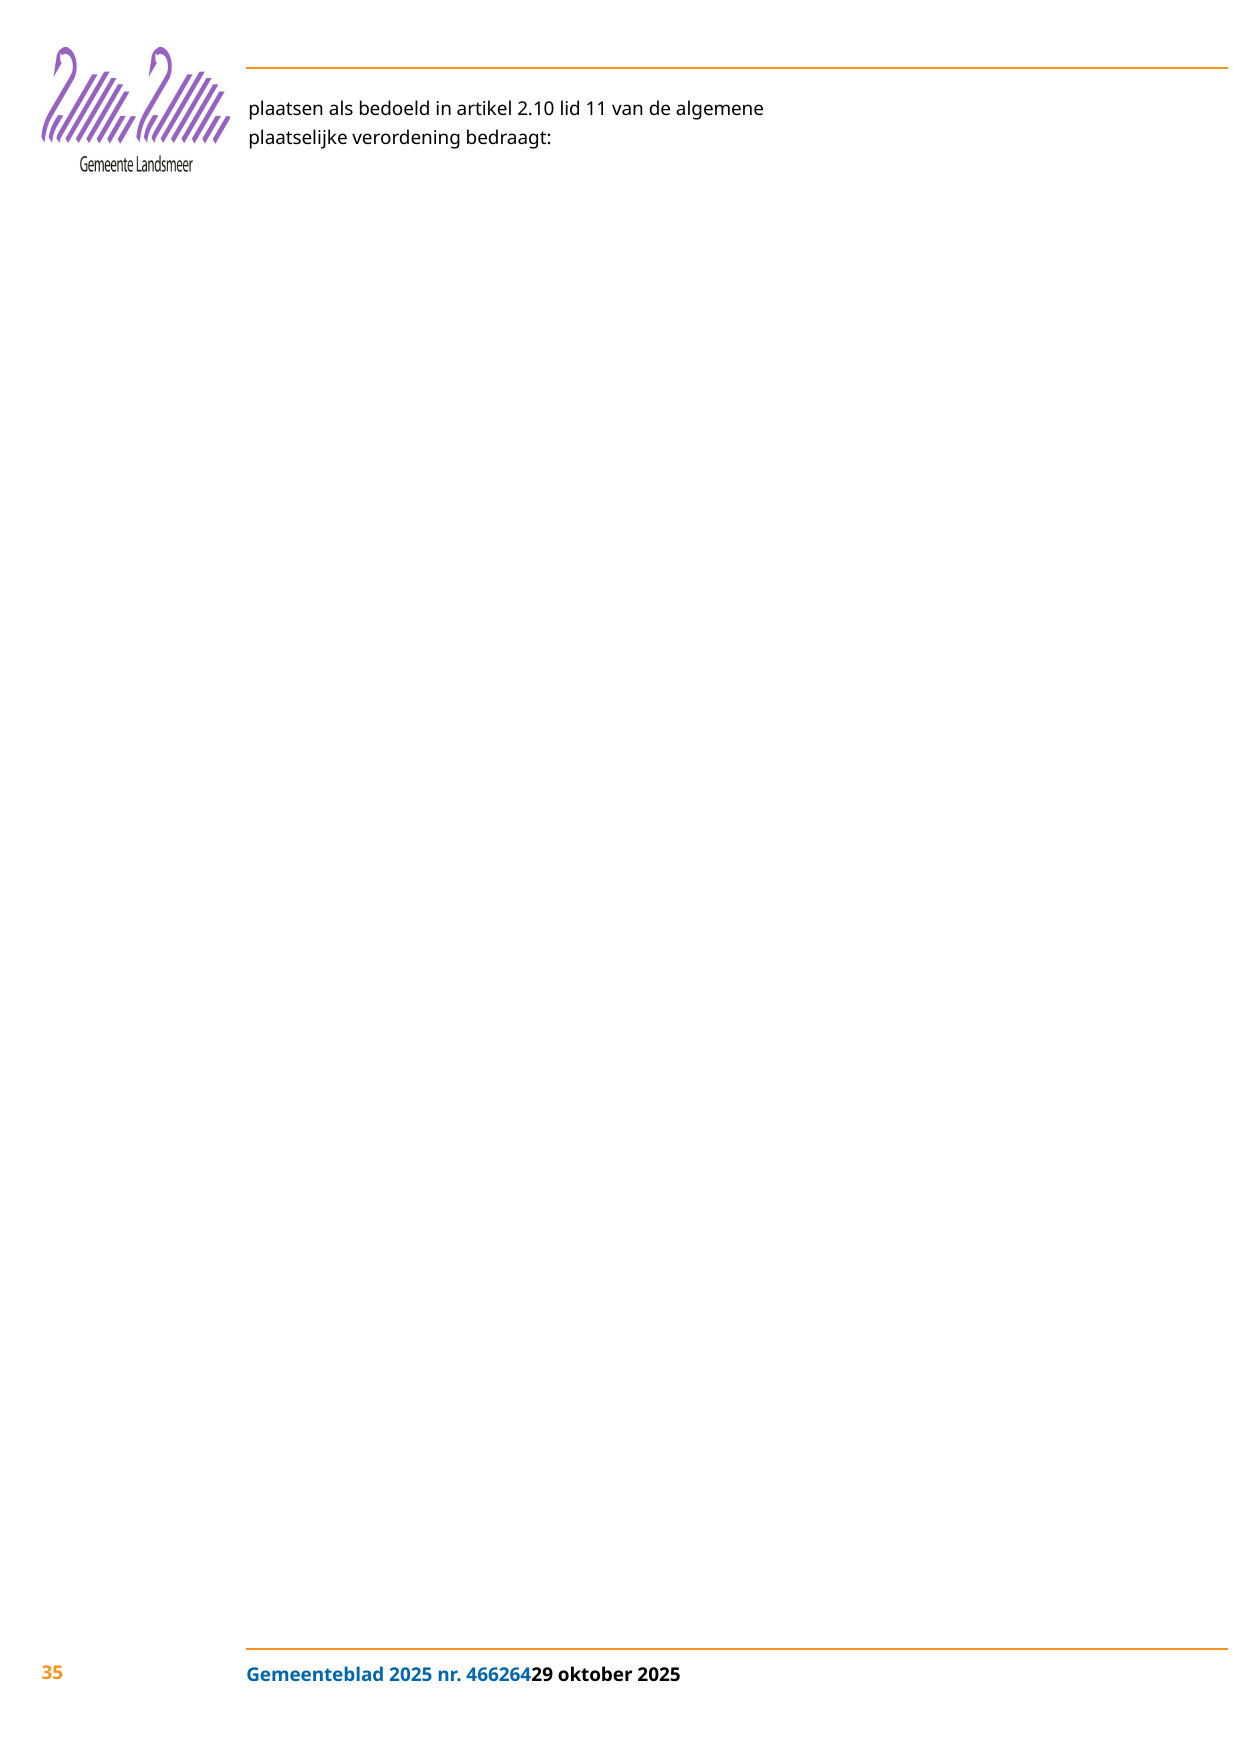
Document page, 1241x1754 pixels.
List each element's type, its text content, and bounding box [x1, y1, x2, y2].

picture [41, 47, 231, 172]
table_cell [808, 95, 980, 150]
table_cell plaatsen als bedoeld in artikel 2.10 lid 11 van de algemene plaatselijke verordening bedraagt: [248, 95, 808, 150]
table_cell [980, 95, 1152, 150]
